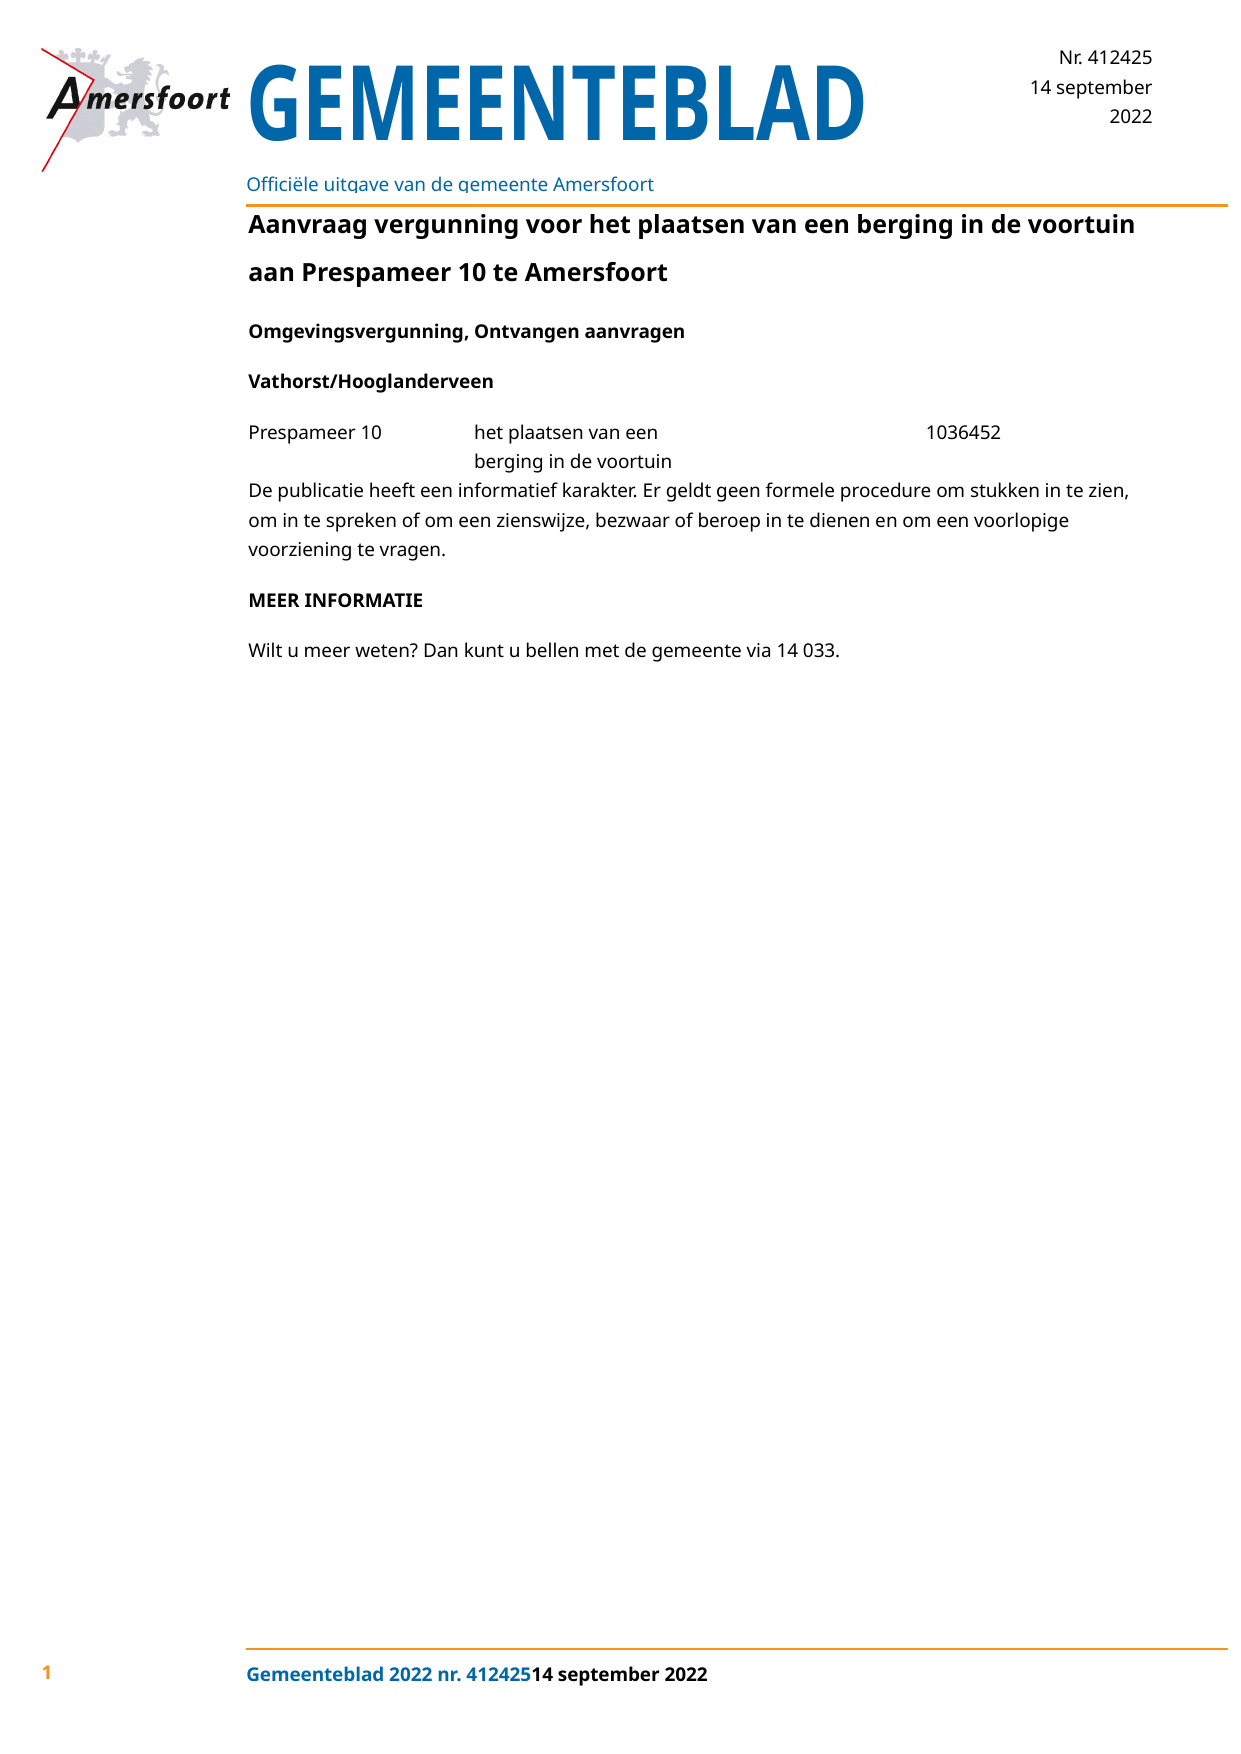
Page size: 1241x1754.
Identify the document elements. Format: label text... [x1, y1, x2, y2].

picture [41, 47, 231, 172]
text Omgevingsvergunning, Ontvangen aanvragen [248, 318, 1152, 344]
text MEER INFORMATIE [248, 587, 1152, 613]
table_header 1036452 [926, 419, 1152, 474]
table_header [700, 419, 926, 474]
text Vathorst/Hooglanderveen [248, 368, 1152, 394]
table_header het plaatsen van een berging in de voortuin [474, 419, 700, 474]
text De publicatie heeft een informatief karakter. Er geldt geen formele procedure om stukken in te zien, om in te spreken of om een zienswijze, bezwaar of beroep in te dienen en om een voorlopige voorziening te vragen. [248, 477, 1152, 562]
table_header Prespameer 10 [248, 419, 474, 474]
text Aanvraag vergunning voor het plaatsen van een berging in de voortuin aan Prespameer 10 te Amersfoort [248, 207, 1152, 288]
text Wilt u meer weten? Dan kunt u bellen met de gemeente via 14 033. [248, 637, 1152, 663]
